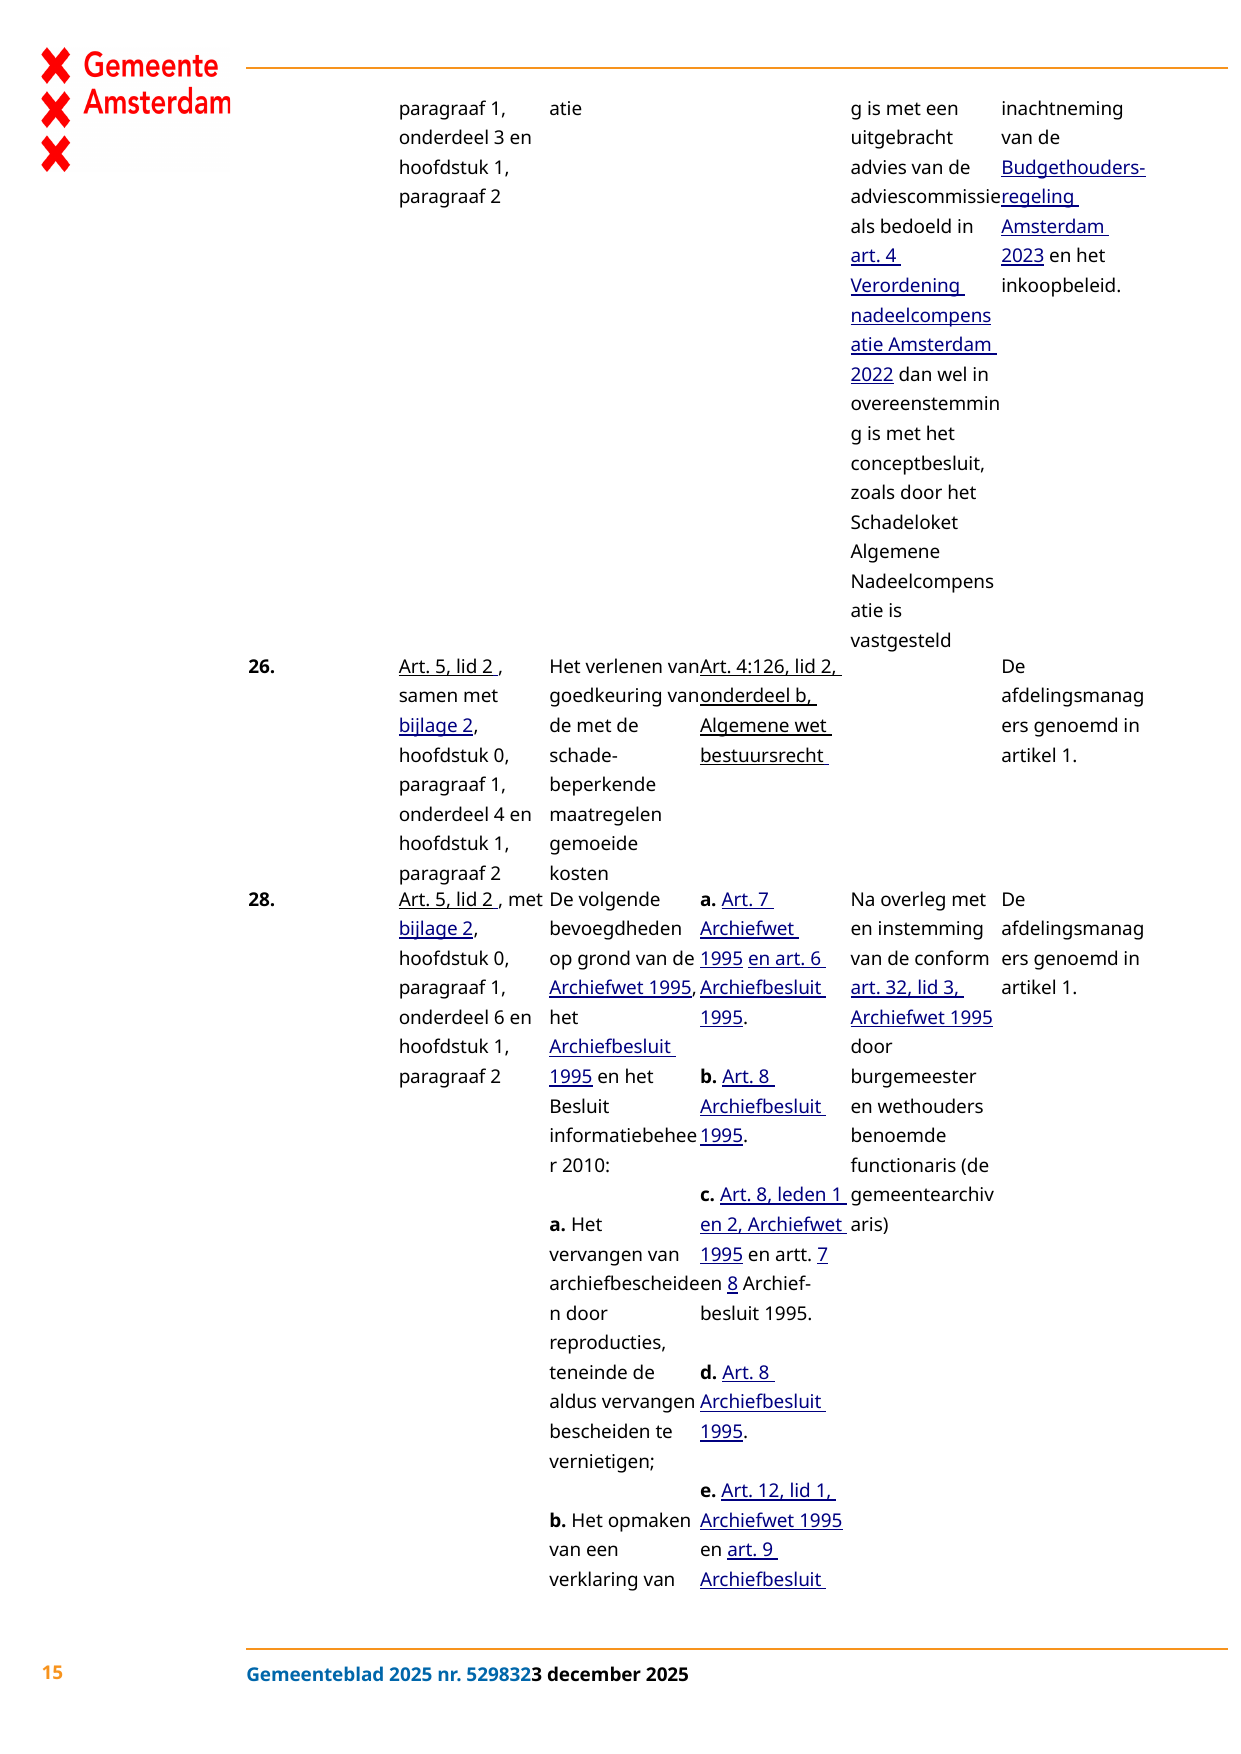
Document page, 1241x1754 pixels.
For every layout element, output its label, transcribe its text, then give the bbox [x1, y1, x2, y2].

table_cell [248, 95, 398, 653]
table_cell atie [549, 95, 700, 653]
table_cell Na overleg met en instemming van de conform art. 32, lid 3, Archiefwet 1995 door burgemeester en wethouders benoemde functionaris (de gemeentearchivaris) [850, 886, 1001, 1592]
table_cell a. Art. 7 Archiefwet 1995 en art. 6 Archiefbesluit 1995. b. Art. 8 Archiefbesluit 1995. c. Art. 8, leden 1 en 2, Archiefwet 1995 en artt. 7 en 8 Archief-besluit 1995. d. Art. 8 Archiefbesluit 1995. e. Art. 12, lid 1, Archiefwet 1995 en art. 9 Archiefbesluit [700, 886, 850, 1592]
table_cell Art. 5, lid 2 , samen met bijlage 2, hoofdstuk 0, paragraaf 1, onderdeel 4 en hoofdstuk 1, paragraaf 2 [399, 653, 549, 886]
table_cell g is met een uitgebracht advies van de adviescommissie als bedoeld in art. 4 Verordening nadeelcompensatie Amsterdam 2022 dan wel in overeenstemming is met het conceptbesluit, zoals door het Schadeloket Algemene Nadeelcompensatie is vastgesteld [850, 95, 1001, 653]
picture [41, 47, 231, 172]
table_cell De volgende bevoegdheden op grond van de Archiefwet 1995, het Archiefbesluit 1995 en het Besluit informatiebeheer 2010: a. Het vervangen van archiefbescheiden door reproducties, teneinde de aldus vervangen bescheiden te vernietigen; b. Het opmaken van een verklaring van [549, 886, 700, 1592]
table_cell 26. [248, 653, 398, 886]
table_cell [850, 653, 1001, 886]
table_cell Het verlenen van goedkeuring van de met de schade-beperkende maatregelen gemoeide kosten [549, 653, 700, 886]
table_cell inachtneming van de Budgethouders-regeling Amsterdam 2023 en het inkoopbeleid. [1001, 95, 1152, 653]
table_cell Art. 5, lid 2 , met bijlage 2, hoofdstuk 0, paragraaf 1, onderdeel 6 en hoofdstuk 1, paragraaf 2 [399, 886, 549, 1592]
table_cell Art. 4:126, lid 2, onderdeel b, Algemene wet bestuursrecht [700, 653, 850, 886]
table_cell De afdelingsmanagers genoemd in artikel 1. [1001, 886, 1152, 1592]
table_cell 28. [248, 886, 398, 1592]
table_cell paragraaf 1, onderdeel 3 en hoofdstuk 1, paragraaf 2 [399, 95, 549, 653]
table_cell [700, 95, 850, 653]
table_cell De afdelingsmanagers genoemd in artikel 1. [1001, 653, 1152, 886]
